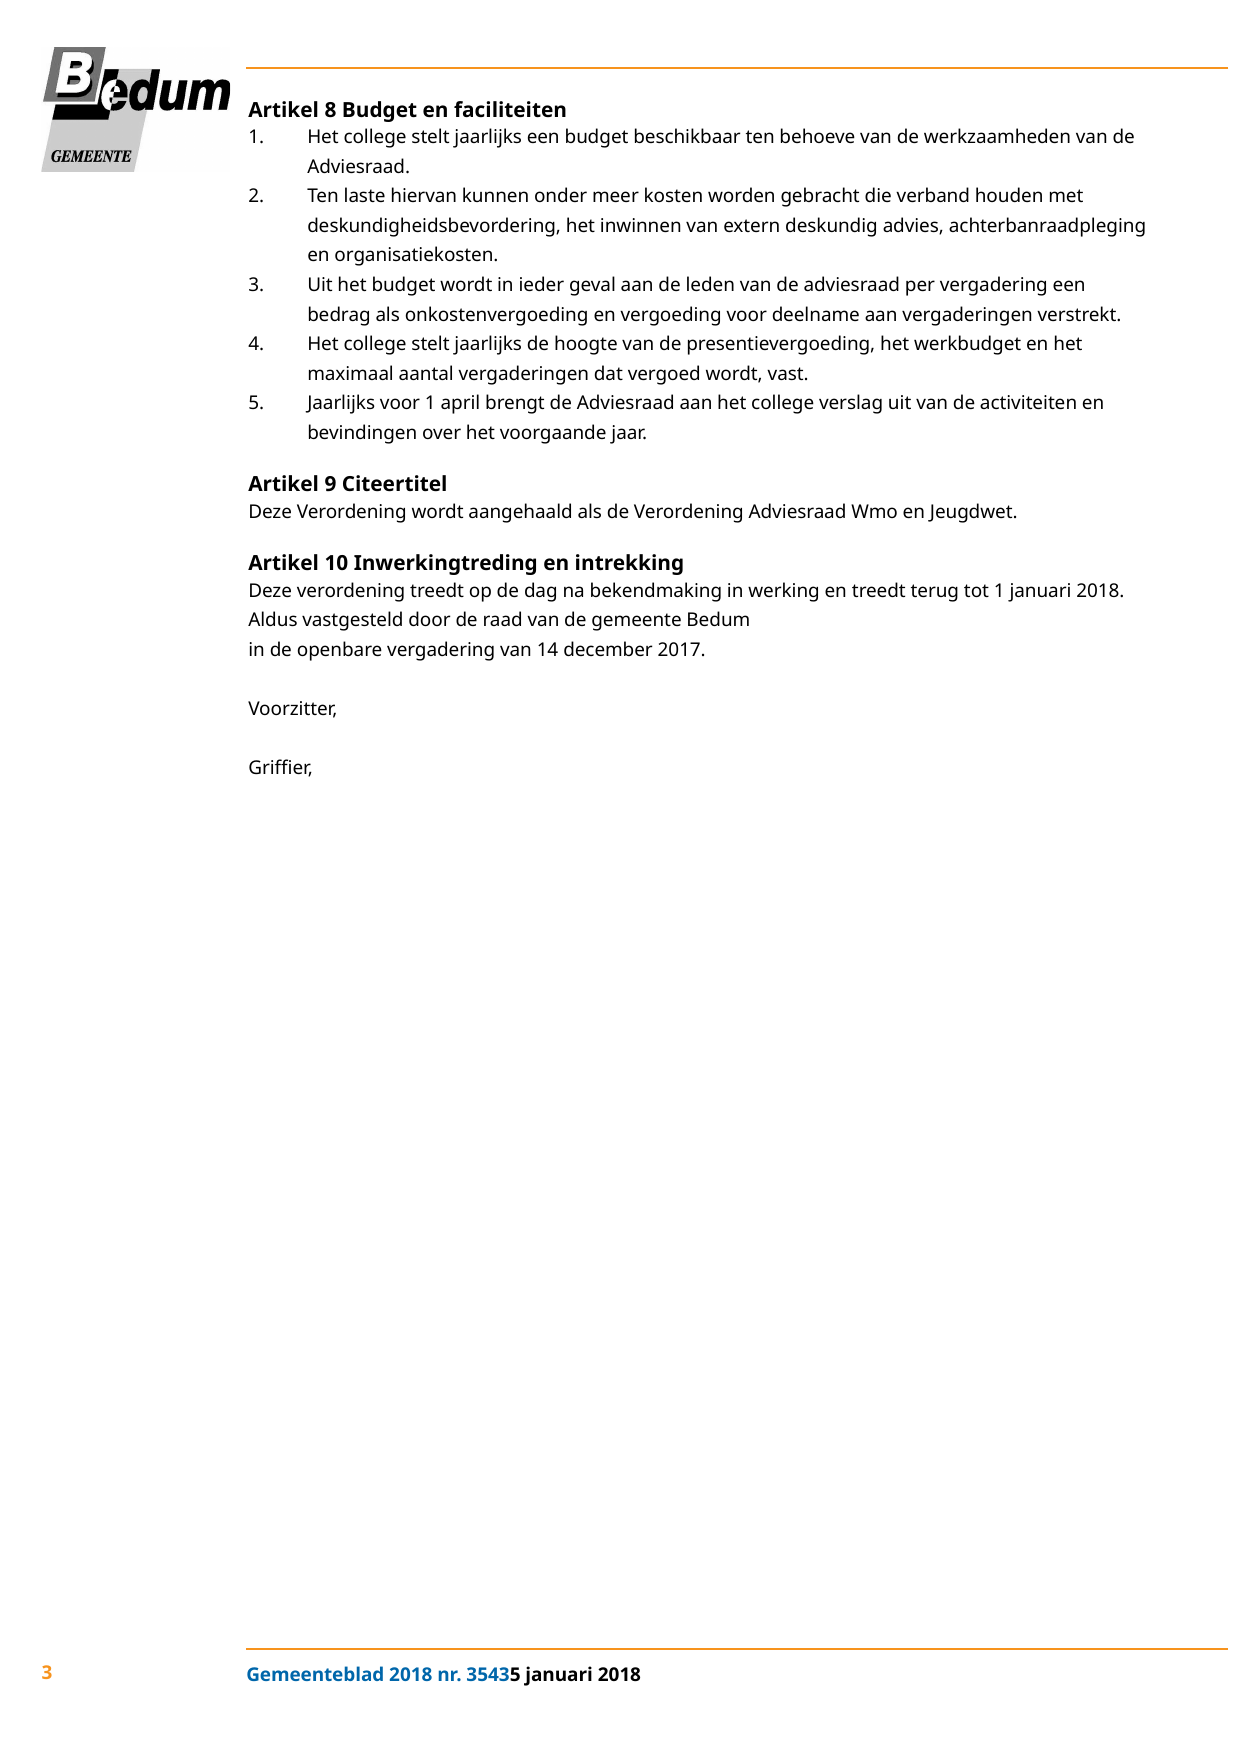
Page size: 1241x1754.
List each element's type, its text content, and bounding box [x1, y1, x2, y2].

picture [41, 47, 231, 172]
text Artikel 10 Inwerkingtreding en intrekking [248, 548, 1152, 577]
text Artikel 9 Citeertitel [248, 469, 1152, 498]
list Ten laste hiervan kunnen onder meer kosten worden gebracht die verband houden met deskundigheidsbevordering, het inwinnen van extern deskundig advies, achterbanraadpleging en organisatiekosten. [248, 182, 1152, 267]
text Griffier, [248, 754, 1152, 780]
text Deze verordening treedt op de dag na bekendmaking in werking en treedt terug tot 1 januari 2018. [248, 577, 1152, 602]
text Artikel 8 Budget en faciliteiten [248, 95, 1152, 123]
text Voorzitter, [248, 695, 1152, 721]
list Uit het budget wordt in ieder geval aan de leden van de adviesraad per vergadering een bedrag als onkostenvergoeding en vergoeding voor deelname aan vergaderingen verstrekt. [248, 271, 1152, 326]
list Het college stelt jaarlijks de hoogte van de presentievergoeding, het werkbudget en het maximaal aantal vergaderingen dat vergoed wordt, vast. [248, 330, 1152, 386]
text Deze Verordening wordt aangehaald als de Verordening Adviesraad Wmo en Jeugdwet. [248, 498, 1152, 524]
text in de openbare vergadering van 14 december 2017. [248, 636, 1152, 662]
list Het college stelt jaarlijks een budget beschikbaar ten behoeve van de werkzaamheden van de Adviesraad. [248, 123, 1152, 178]
text Aldus vastgesteld door de raad van de gemeente Bedum [248, 606, 1152, 632]
list Jaarlijks voor 1 april brengt de Adviesraad aan het college verslag uit van de activiteiten en bevindingen over het voorgaande jaar. [248, 389, 1152, 445]
